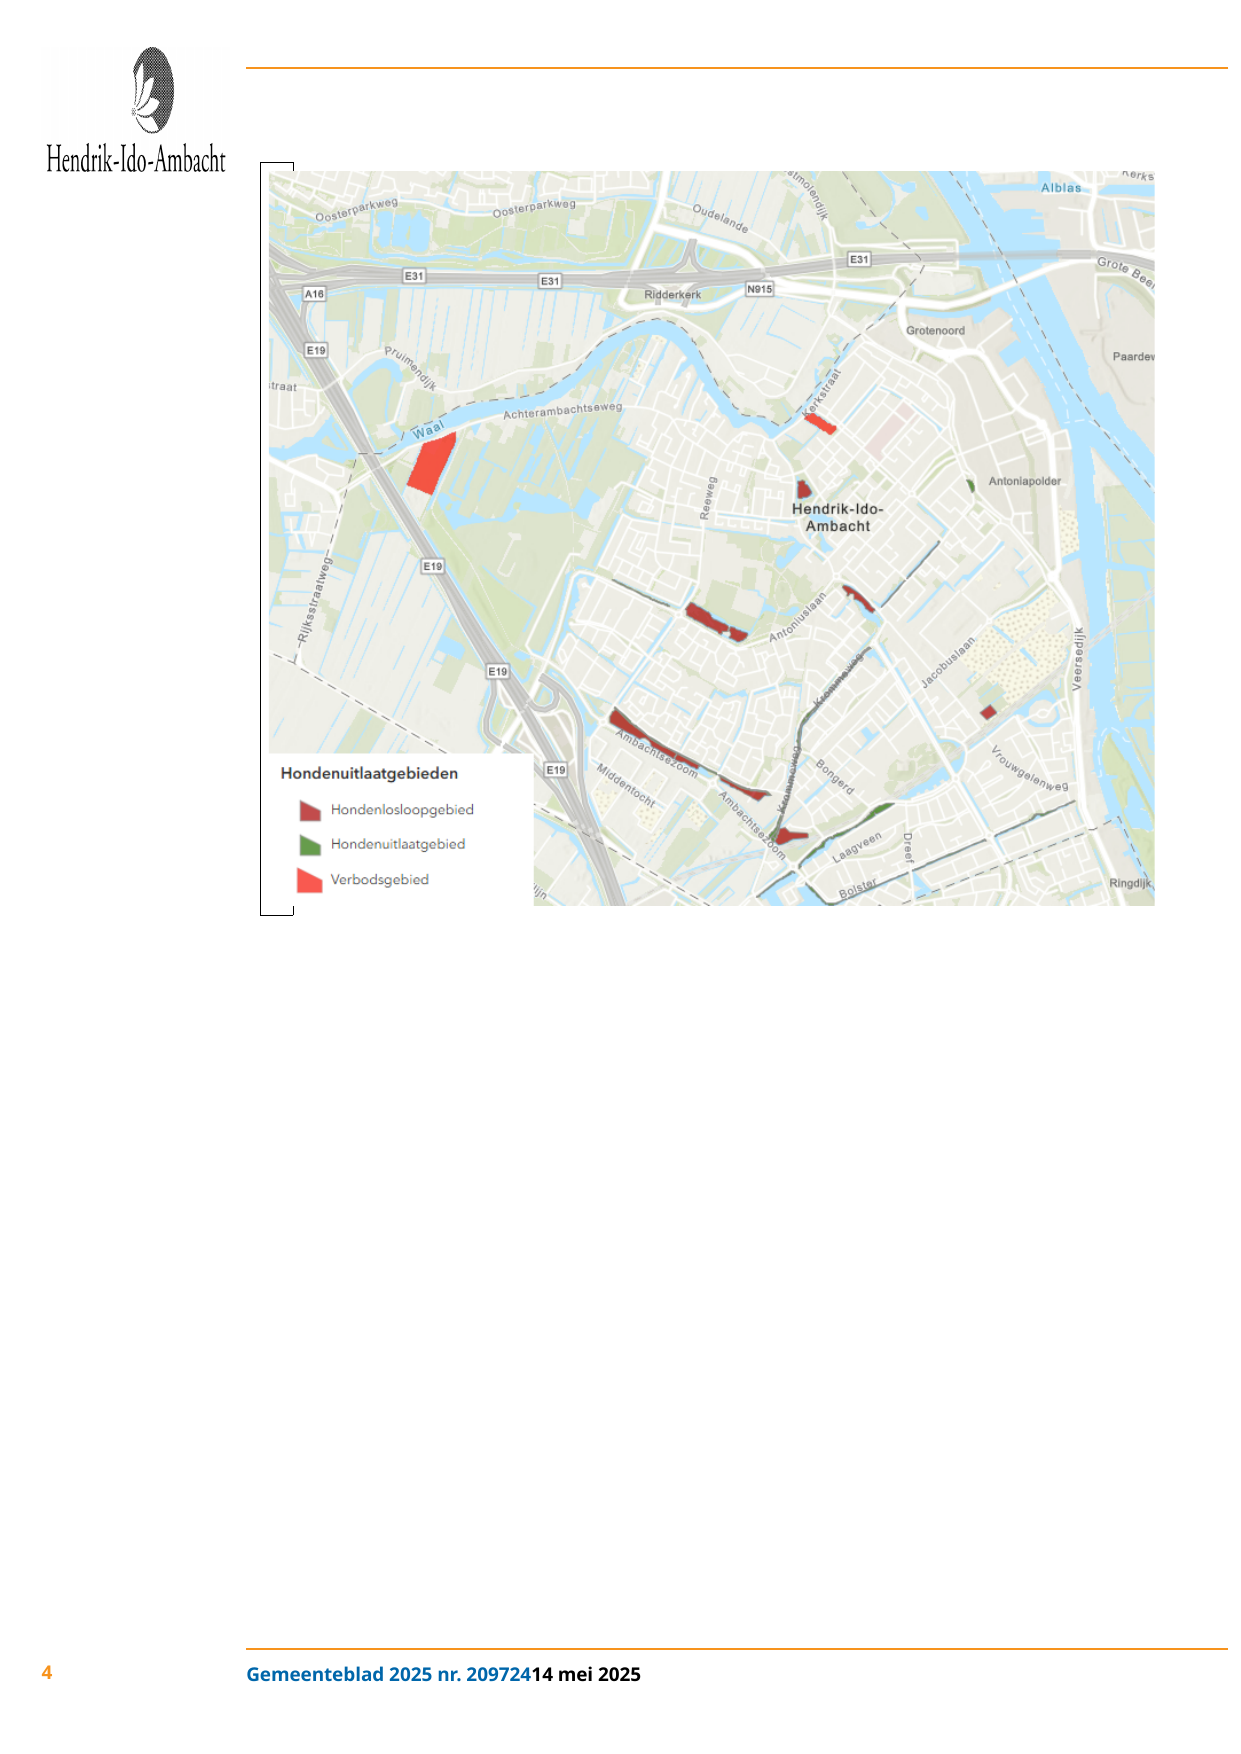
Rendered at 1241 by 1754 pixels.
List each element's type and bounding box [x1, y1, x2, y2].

picture [268, 171, 1155, 906]
picture [41, 47, 231, 172]
